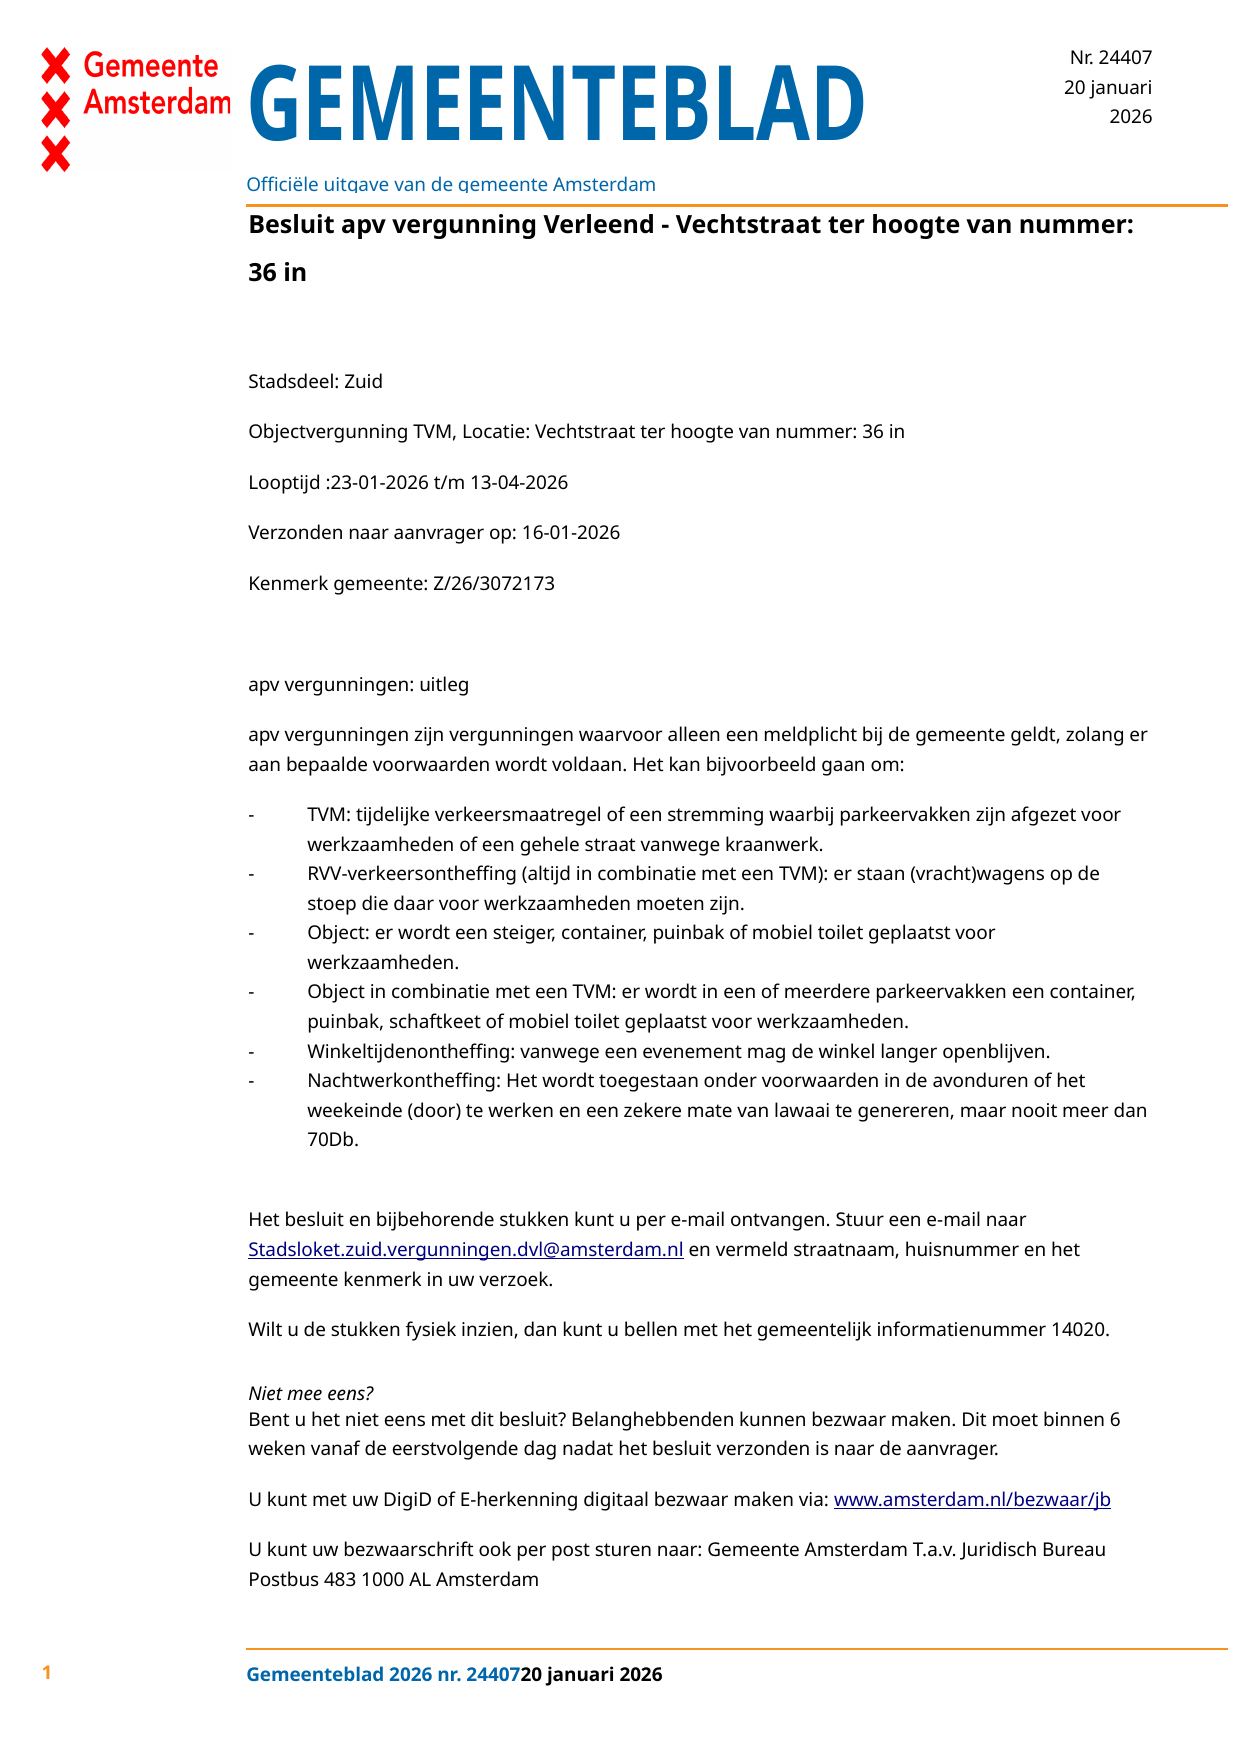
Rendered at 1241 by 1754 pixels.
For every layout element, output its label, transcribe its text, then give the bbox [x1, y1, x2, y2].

picture [41, 47, 231, 172]
list Nachtwerkontheffing: Het wordt toegestaan onder voorwaarden in de avonduren of het weekeinde (door) te werken en een zekere mate van lawaai te genereren, maar nooit meer dan 70Db. [248, 1067, 1152, 1152]
text Stadsdeel: Zuid [248, 368, 1152, 394]
text Verzonden naar aanvrager op: 16-01-2026 [248, 519, 1152, 545]
list TVM: tijdelijke verkeersmaatregel of een stremming waarbij parkeervakken zijn afgezet voor werkzaamheden of een gehele straat vanwege kraanwerk. [248, 801, 1152, 857]
text Besluit apv vergunning Verleend - Vechtstraat ter hoogte van nummer: 36 in [248, 207, 1152, 288]
text apv vergunningen: uitleg [248, 671, 1152, 697]
list Winkeltijdenontheffing: vanwege een evenement mag de winkel langer openblijven. [248, 1038, 1152, 1064]
text Kenmerk gemeente: Z/26/3072173 [248, 570, 1152, 596]
text Niet mee eens? [248, 1380, 1152, 1406]
text Objectvergunning TVM, Locatie: Vechtstraat ter hoogte van nummer: 36 in [248, 419, 1152, 444]
text U kunt met uw DigiD of E-herkenning digitaal bezwaar maken via: www.amsterdam.nl/bezwaar/jb [248, 1486, 1152, 1512]
list RVV-verkeersontheffing (altijd in combinatie met een TVM): er staan (vracht)wagens op de stoep die daar voor werkzaamheden moeten zijn. [248, 860, 1152, 916]
list Object in combinatie met een TVM: er wordt in een of meerdere parkeervakken een container, puinbak, schaftkeet of mobiel toilet geplaatst voor werkzaamheden. [248, 979, 1152, 1034]
text Het besluit en bijbehorende stukken kunt u per e-mail ontvangen. Stuur een e-mail naar Stadsloket.zuid.vergunningen.dvl@amsterdam.nl en vermeld straatnaam, huisnummer en het gemeente kenmerk in uw verzoek. [248, 1207, 1152, 1292]
text Wilt u de stukken fysiek inzien, dan kunt u bellen met het gemeentelijk informatienummer 14020. [248, 1316, 1152, 1342]
text U kunt uw bezwaarschrift ook per post sturen naar: Gemeente Amsterdam T.a.v. Juridisch Bureau Postbus 483 1000 AL Amsterdam [248, 1536, 1152, 1592]
text apv vergunningen zijn vergunningen waarvoor alleen een meldplicht bij de gemeente geldt, zolang er aan bepaalde voorwaarden wordt voldaan. Het kan bijvoorbeeld gaan om: [248, 721, 1152, 777]
list Object: er wordt een steiger, container, puinbak of mobiel toilet geplaatst voor werkzaamheden. [248, 919, 1152, 975]
text Looptijd :23-01-2026 t/m 13-04-2026 [248, 469, 1152, 495]
text Bent u het niet eens met dit besluit? Belanghebbenden kunnen bezwaar maken. Dit moet binnen 6 weken vanaf de eerstvolgende dag nadat het besluit verzonden is naar de aanvrager. [248, 1406, 1152, 1461]
